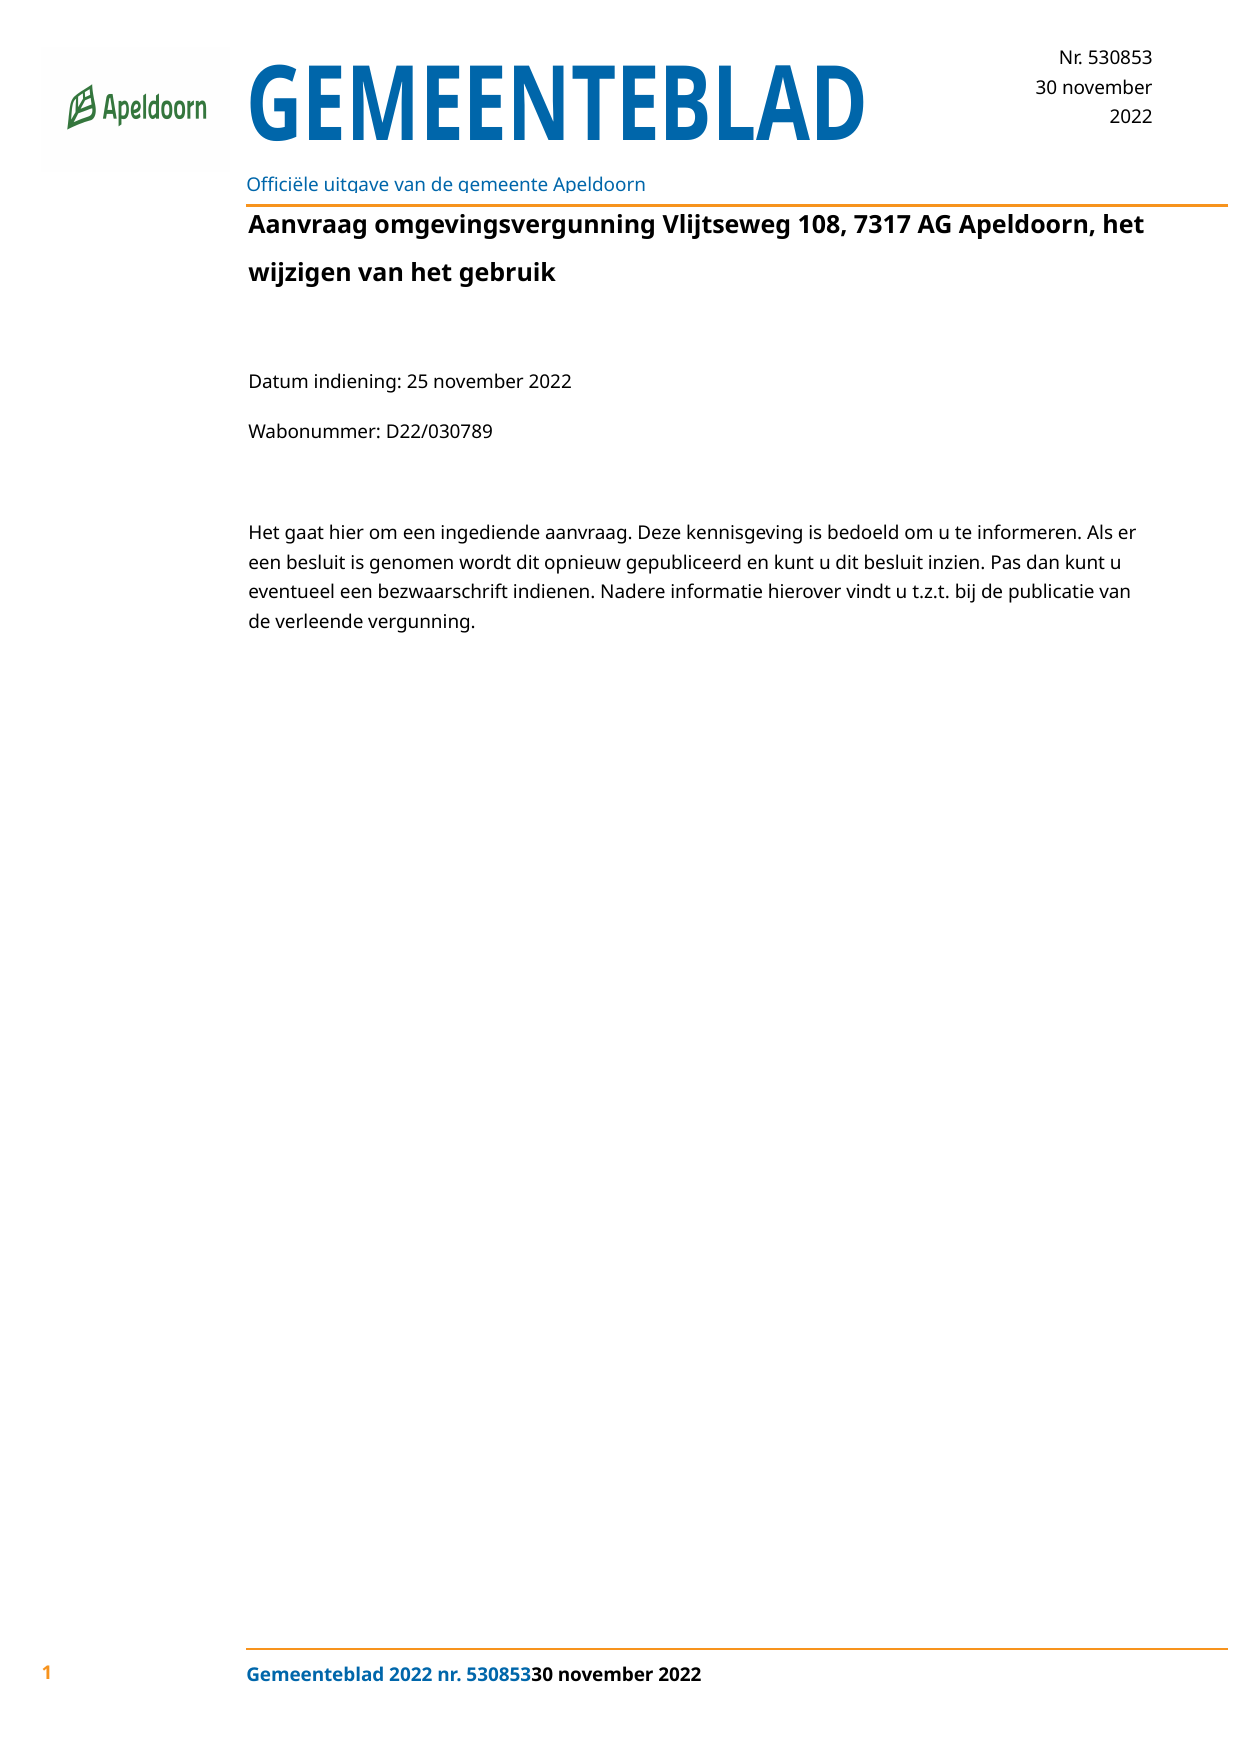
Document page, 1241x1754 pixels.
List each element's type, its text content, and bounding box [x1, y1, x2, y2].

picture [41, 47, 231, 172]
text Het gaat hier om een ingediende aanvraag. Deze kennisgeving is bedoeld om u te informeren. Als er een besluit is genomen wordt dit opnieuw gepubliceerd en kunt u dit besluit inzien. Pas dan kunt u eventueel een bezwaarschrift indienen. Nadere informatie hierover vindt u t.z.t. bij de publicatie van de verleende vergunning. [248, 519, 1152, 634]
text Aanvraag omgevingsvergunning Vlijtseweg 108, 7317 AG Apeldoorn, het wijzigen van het gebruik [248, 207, 1152, 288]
text Datum indiening: 25 november 2022 [248, 368, 1152, 394]
text Wabonummer: D22/030789 [248, 419, 1152, 444]
